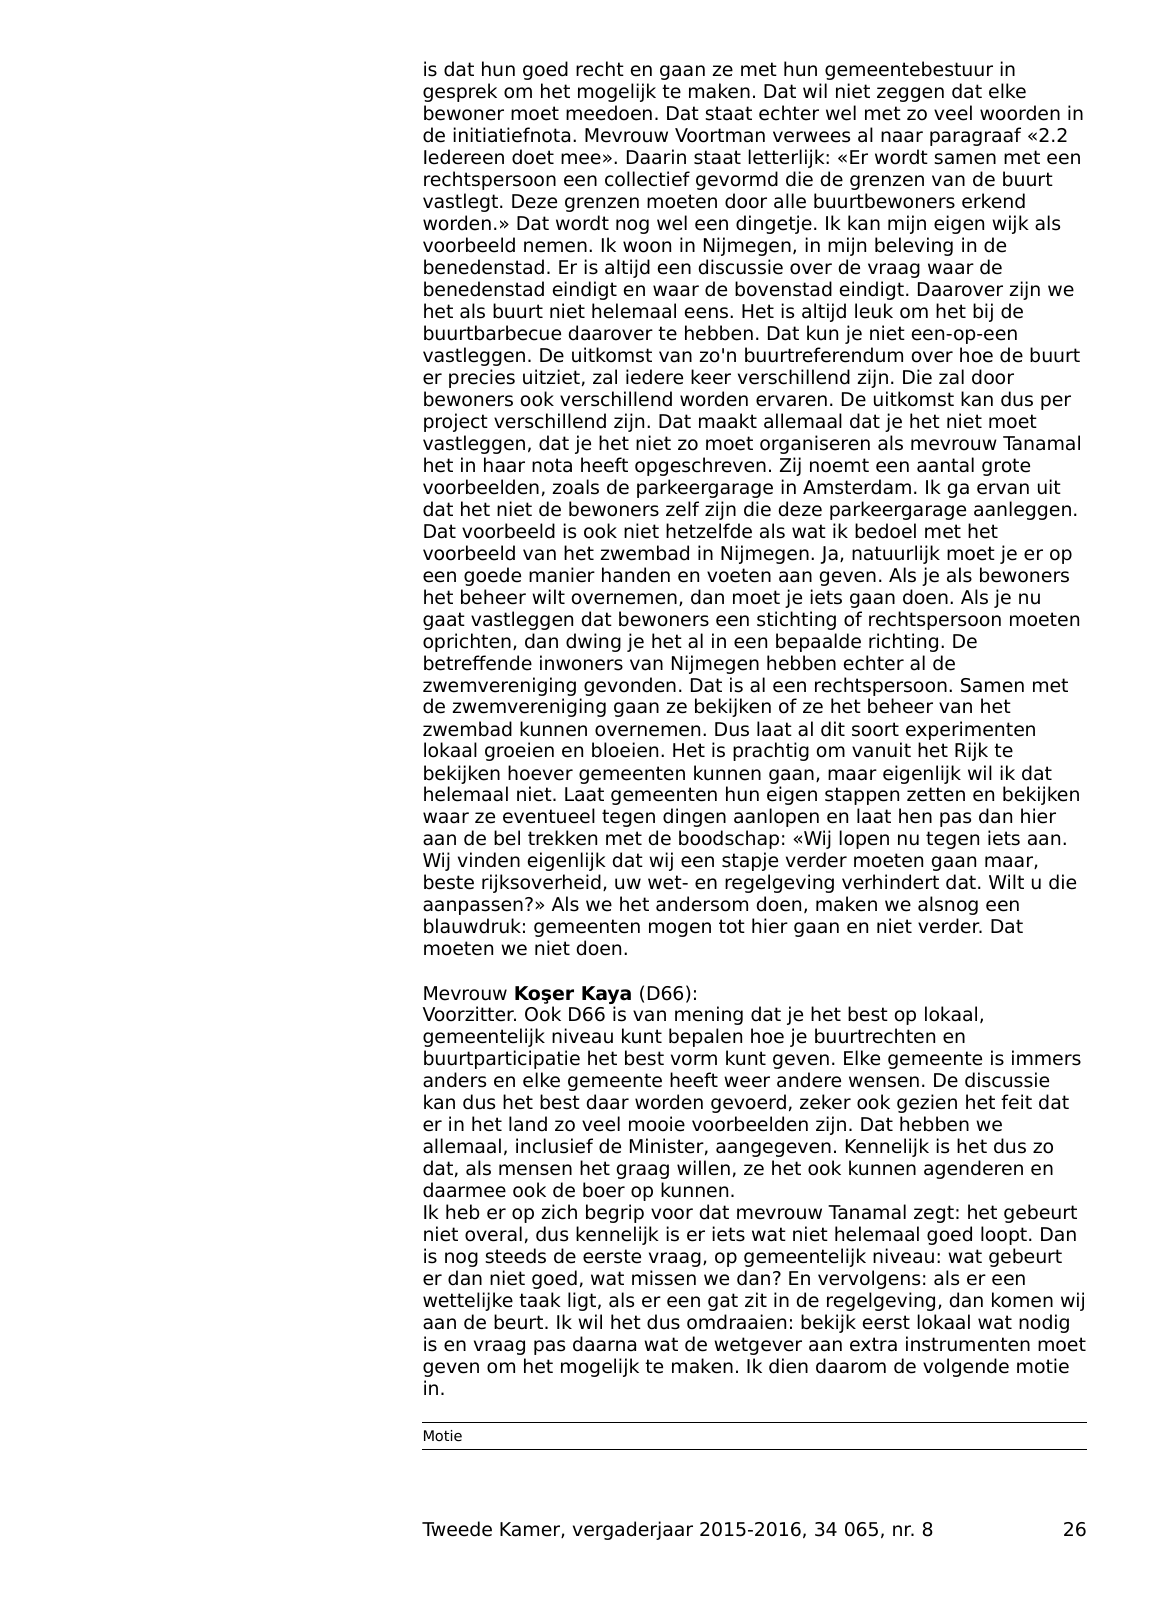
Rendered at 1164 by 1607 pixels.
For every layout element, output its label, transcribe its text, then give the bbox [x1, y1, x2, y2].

table_header Motie [422, 1423, 1087, 1449]
text is dat hun goed recht en gaan ze met hun gemeentebestuur in gesprek om het mogelijk te maken. Dat wil niet zeggen dat elke bewoner moet meedoen. Dat staat echter wel met zo veel woorden in de initiatiefnota. Mevrouw Voortman verwees al naar paragraaf «2.2 Iedereen doet mee». Daarin staat letterlijk: «Er wordt samen met een rechtspersoon een collectief gevormd die de grenzen van de buurt vastlegt. Deze grenzen moeten door alle buurtbewoners erkend worden.» Dat wordt nog wel een dingetje. Ik kan mijn eigen wijk als voorbeeld nemen. Ik woon in Nijmegen, in mijn beleving in de benedenstad. Er is altijd een discussie over de vraag waar de benedenstad eindigt en waar de bovenstad eindigt. Daarover zijn we het als buurt niet helemaal eens. Het is altijd leuk om het bij de buurtbarbecue daarover te hebben. Dat kun je niet een-op-een vastleggen. De uitkomst van zo'n buurtreferendum over hoe de buurt er precies uitziet, zal iedere keer verschillend zijn. Die zal door bewoners ook verschillend worden ervaren. De uitkomst kan dus per project verschillend zijn. Dat maakt allemaal dat je het niet moet vastleggen, dat je het niet zo moet organiseren als mevrouw Tanamal het in haar nota heeft opgeschreven. Zij noemt een aantal grote voorbeelden, zoals de parkeergarage in Amsterdam. Ik ga ervan uit dat het niet de bewoners zelf zijn die deze parkeergarage aanleggen. Dat voorbeeld is ook niet hetzelfde als wat ik bedoel met het voorbeeld van het zwembad in Nijmegen. Ja, natuurlijk moet je er op een goede manier handen en voeten aan geven. Als je als bewoners het beheer wilt overnemen, dan moet je iets gaan doen. Als je nu gaat vastleggen dat bewoners een stichting of rechtspersoon moeten oprichten, dan dwing je het al in een bepaalde richting. De betreffende inwoners van Nijmegen hebben echter al de zwemvereniging gevonden. Dat is al een rechtspersoon. Samen met de zwemvereniging gaan ze bekijken of ze het beheer van het zwembad kunnen overnemen. Dus laat al dit soort experimenten lokaal groeien en bloeien. Het is prachtig om vanuit het Rijk te bekijken hoever gemeenten kunnen gaan, maar eigenlijk wil ik dat helemaal niet. Laat gemeenten hun eigen stappen zetten en bekijken waar ze eventueel tegen dingen aanlopen en laat hen pas dan hier aan de bel trekken met de boodschap: «Wij lopen nu tegen iets aan. Wij vinden eigenlijk dat wij een stapje verder moeten gaan maar, beste rijksoverheid, uw wet- en regelgeving verhindert dat. Wilt u die aanpassen?» Als we het andersom doen, maken we alsnog een blauwdruk: gemeenten mogen tot hier gaan en niet verder. Dat moeten we niet doen. [422, 59, 1087, 960]
text Mevrouw Koşer Kaya (D66): [422, 982, 1087, 1004]
text Voorzitter. Ook D66 is van mening dat je het best op lokaal, gemeentelijk niveau kunt bepalen hoe je buurtrechten en buurtparticipatie het best vorm kunt geven. Elke gemeente is immers anders en elke gemeente heeft weer andere wensen. De discussie kan dus het best daar worden gevoerd, zeker ook gezien het feit dat er in het land zo veel mooie voorbeelden zijn. Dat hebben we allemaal, inclusief de Minister, aangegeven. Kennelijk is het dus zo dat, als mensen het graag willen, ze het ook kunnen agenderen en daarmee ook de boer op kunnen. [422, 1004, 1087, 1202]
text Ik heb er op zich begrip voor dat mevrouw Tanamal zegt: het gebeurt niet overal, dus kennelijk is er iets wat niet helemaal goed loopt. Dan is nog steeds de eerste vraag, op gemeentelijk niveau: wat gebeurt er dan niet goed, wat missen we dan? En vervolgens: als er een wettelijke taak ligt, als er een gat zit in de regelgeving, dan komen wij aan de beurt. Ik wil het dus omdraaien: bekijk eerst lokaal wat nodig is en vraag pas daarna wat de wetgever aan extra instrumenten moet geven om het mogelijk te maken. Ik dien daarom de volgende motie in. [422, 1202, 1087, 1400]
